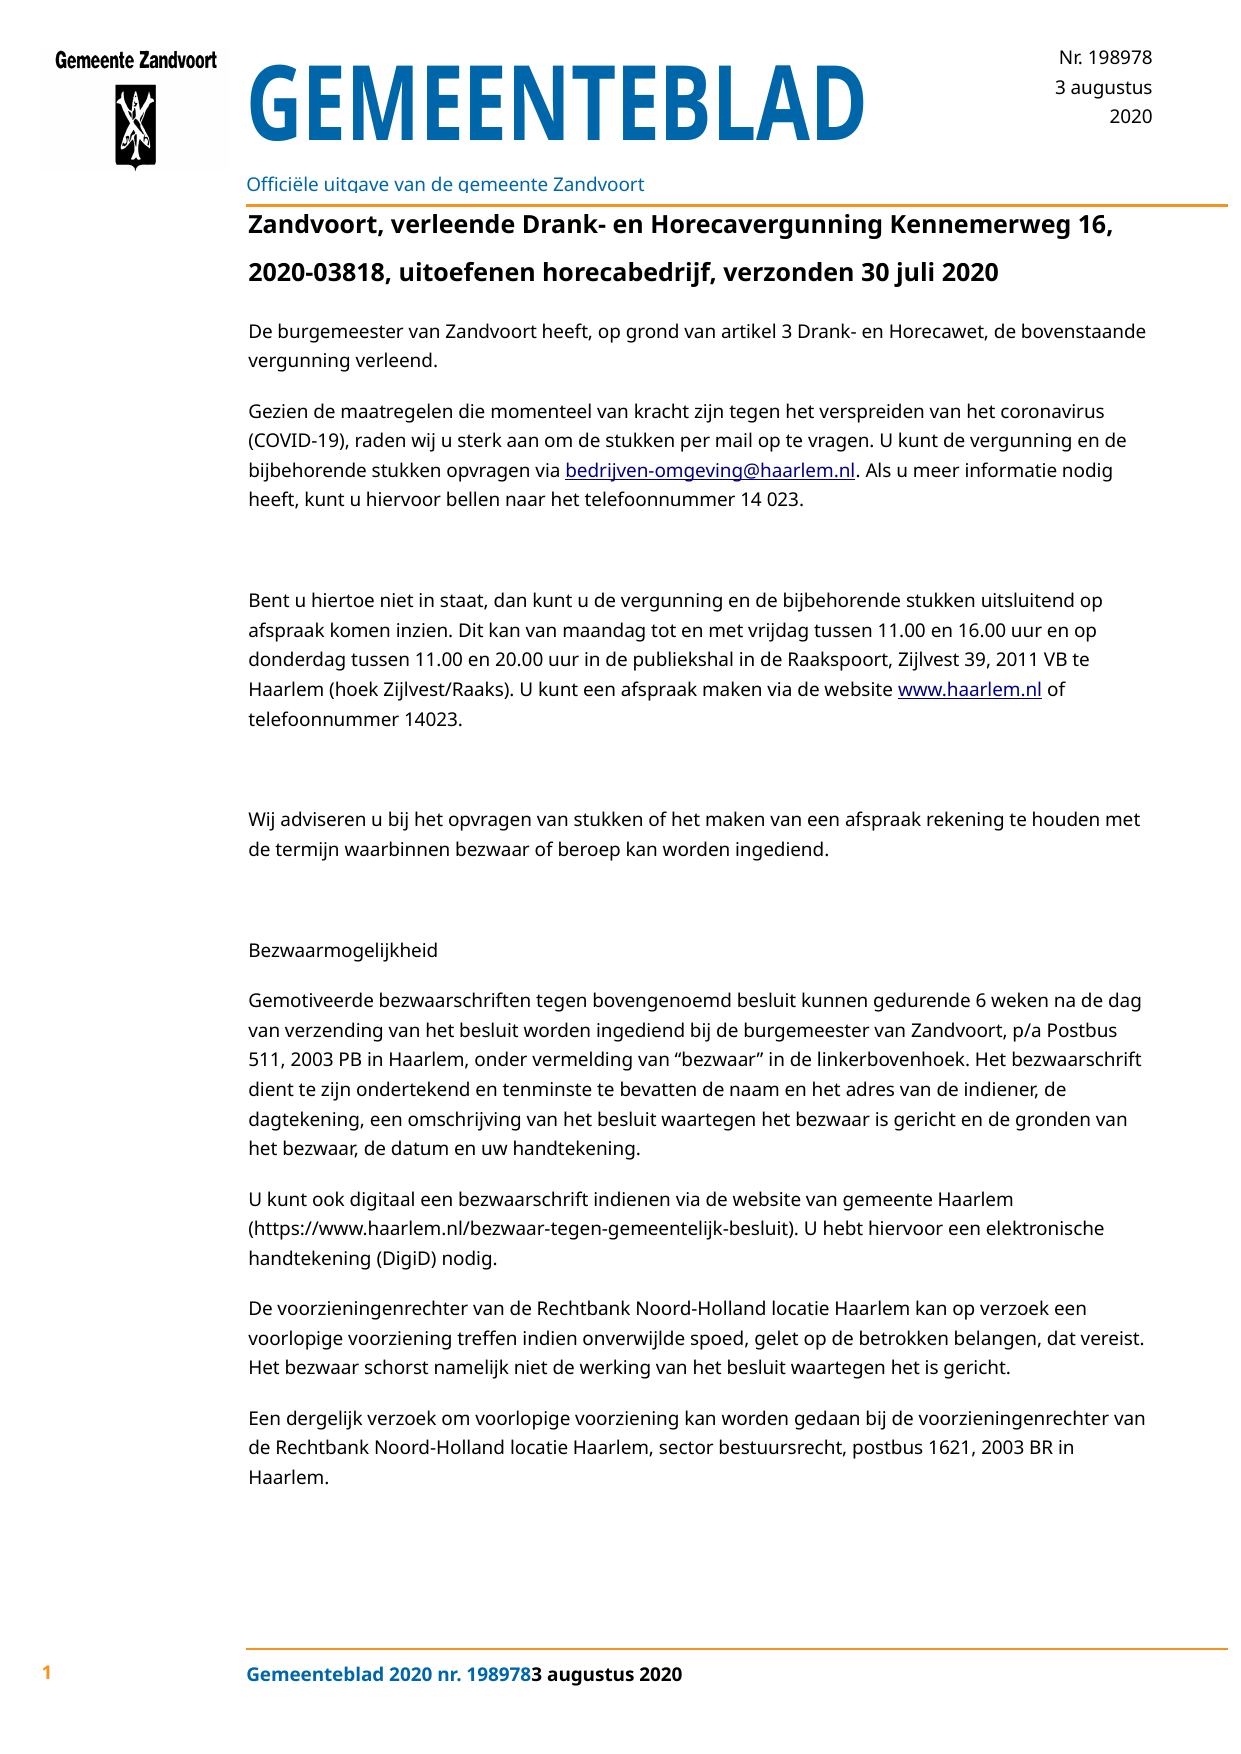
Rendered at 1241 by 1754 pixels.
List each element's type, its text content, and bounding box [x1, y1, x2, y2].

text Een dergelijk verzoek om voorlopige voorziening kan worden gedaan bij de voorzieningenrechter van de Rechtbank Noord-Holland locatie Haarlem, sector bestuursrecht, postbus 1621, 2003 BR in Haarlem. [248, 1405, 1152, 1490]
picture [41, 47, 231, 172]
text U kunt ook digitaal een bezwaarschrift indienen via de website van gemeente Haarlem (https://www.haarlem.nl/bezwaar-tegen-gemeentelijk-besluit). U hebt hiervoor een elektronische handtekening (DigiD) nodig. [248, 1186, 1152, 1271]
text Wij adviseren u bij het opvragen van stukken of het maken van een afspraak rekening te houden met de termijn waarbinnen bezwaar of beroep kan worden ingediend. [248, 807, 1152, 862]
text De burgemeester van Zandvoort heeft, op grond van artikel 3 Drank- en Horecawet, de bovenstaande vergunning verleend. [248, 318, 1152, 373]
text Bezwaarmogelijkheid [248, 937, 1152, 963]
text Gezien de maatregelen die momenteel van kracht zijn tegen het verspreiden van het coronavirus (COVID-19), raden wij u sterk aan om de stukken per mail op te vragen. U kunt de vergunning en de bijbehorende stukken opvragen via bedrijven-omgeving@haarlem.nl. Als u meer informatie nodig heeft, kunt u hiervoor bellen naar het telefoonnummer 14 023. [248, 398, 1152, 512]
text Gemotiveerde bezwaarschriften tegen bovengenoemd besluit kunnen gedurende 6 weken na de dag van verzending van het besluit worden ingediend bij de burgemeester van Zandvoort, p/a Postbus 511, 2003 PB in Haarlem, onder vermelding van “bezwaar” in de linkerbovenhoek. Het bezwaarschrift dient te zijn ondertekend en tenminste te bevatten de naam en het adres van de indiener, de dagtekening, een omschrijving van het besluit waartegen het bezwaar is gericht en de gronden van het bezwaar, de datum en uw handtekening. [248, 987, 1152, 1161]
text Bent u hiertoe niet in staat, dan kunt u de vergunning en de bijbehorende stukken uitsluitend op afspraak komen inzien. Dit kan van maandag tot en met vrijdag tussen 11.00 en 16.00 uur en op donderdag tussen 11.00 en 20.00 uur in de publiekshal in de Raakspoort, Zijlvest 39, 2011 VB te Haarlem (hoek Zijlvest/Raaks). U kunt een afspraak maken via de website www.haarlem.nl of telefoonnummer 14023. [248, 587, 1152, 732]
text Zandvoort, verleende Drank- en Horecavergunning Kennemerweg 16, 2020-03818, uitoefenen horecabedrijf, verzonden 30 juli 2020 [248, 207, 1152, 288]
text De voorzieningenrechter van de Rechtbank Noord-Holland locatie Haarlem kan op verzoek een voorlopige voorziening treffen indien onverwijlde spoed, gelet op de betrokken belangen, dat vereist. Het bezwaar schorst namelijk niet de werking van het besluit waartegen het is gericht. [248, 1295, 1152, 1380]
